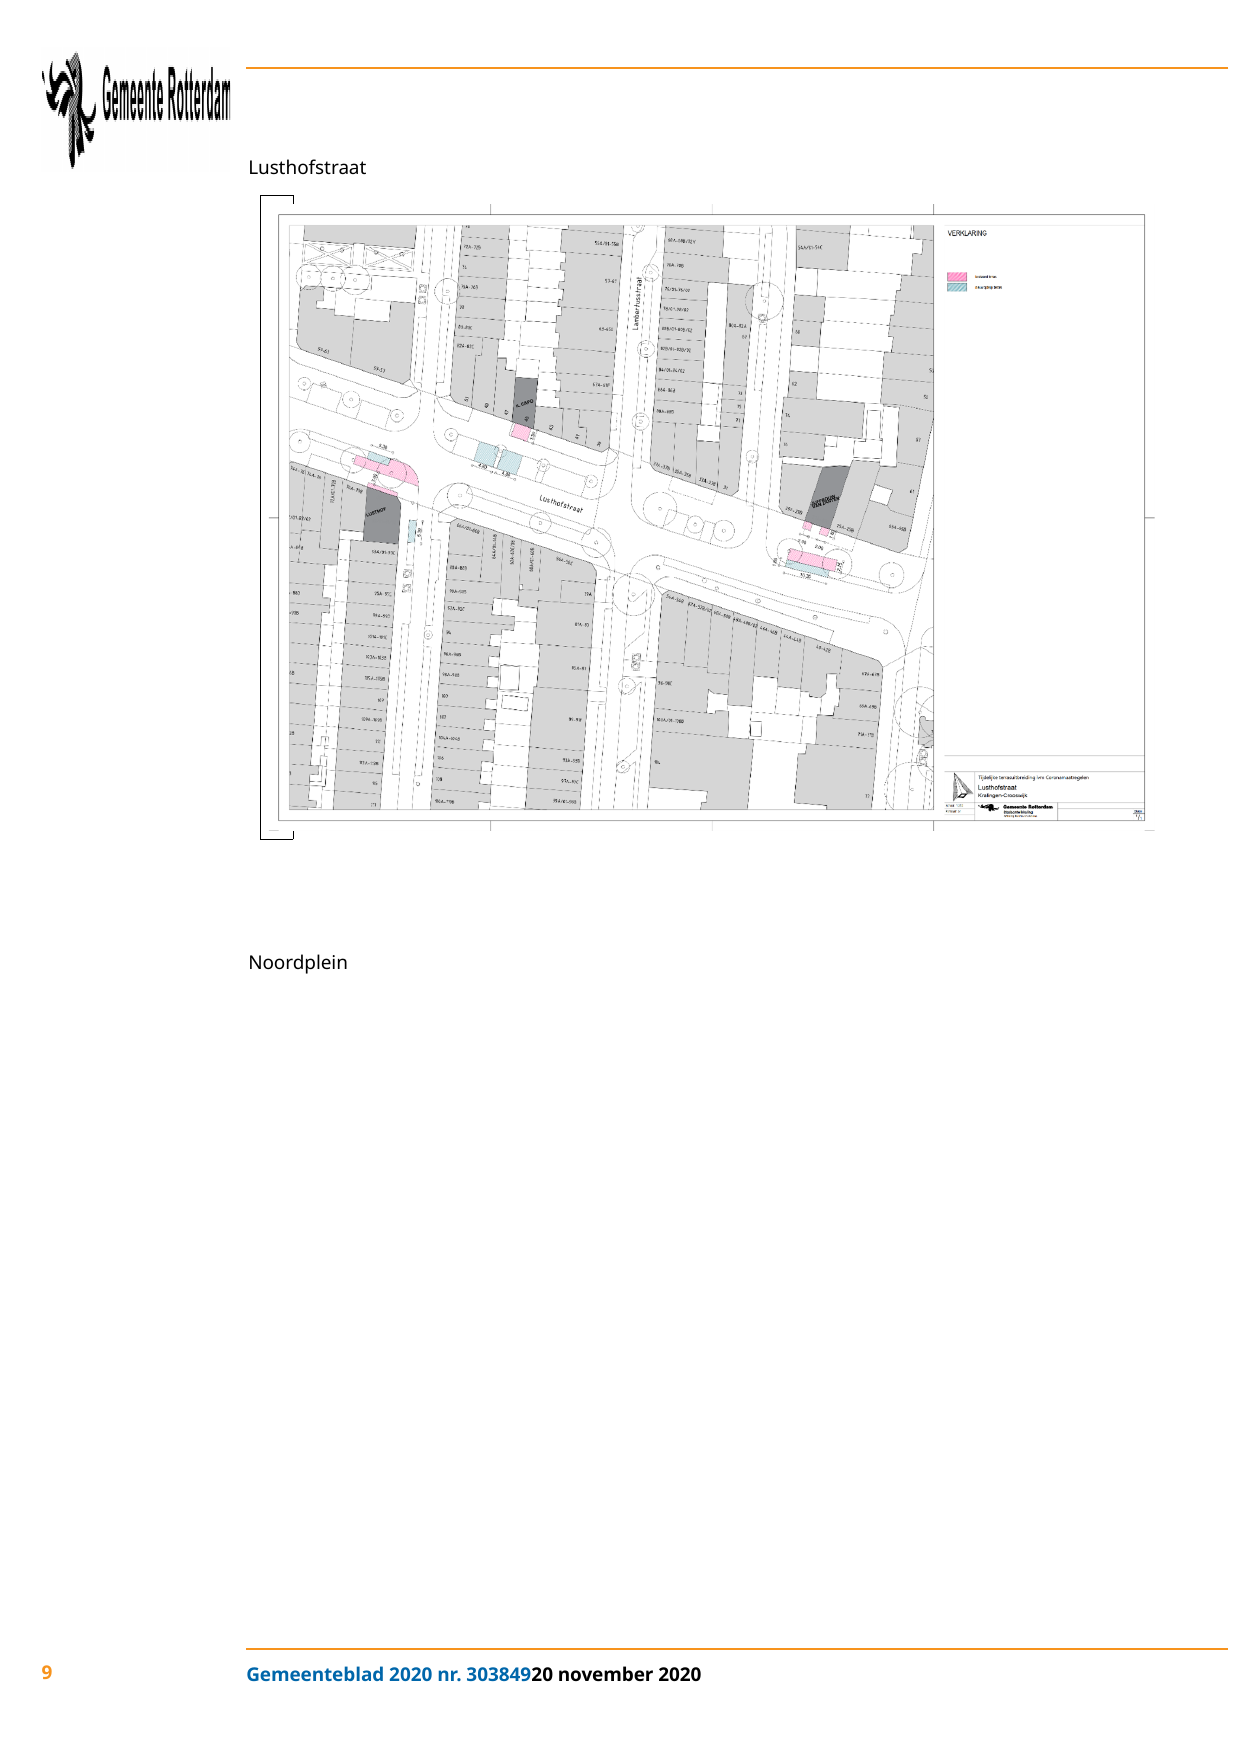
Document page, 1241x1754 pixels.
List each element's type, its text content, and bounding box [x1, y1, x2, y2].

picture [41, 47, 231, 172]
text Lusthofstraat [248, 154, 1152, 180]
text Noordplein [248, 949, 1152, 975]
picture [268, 204, 1155, 831]
